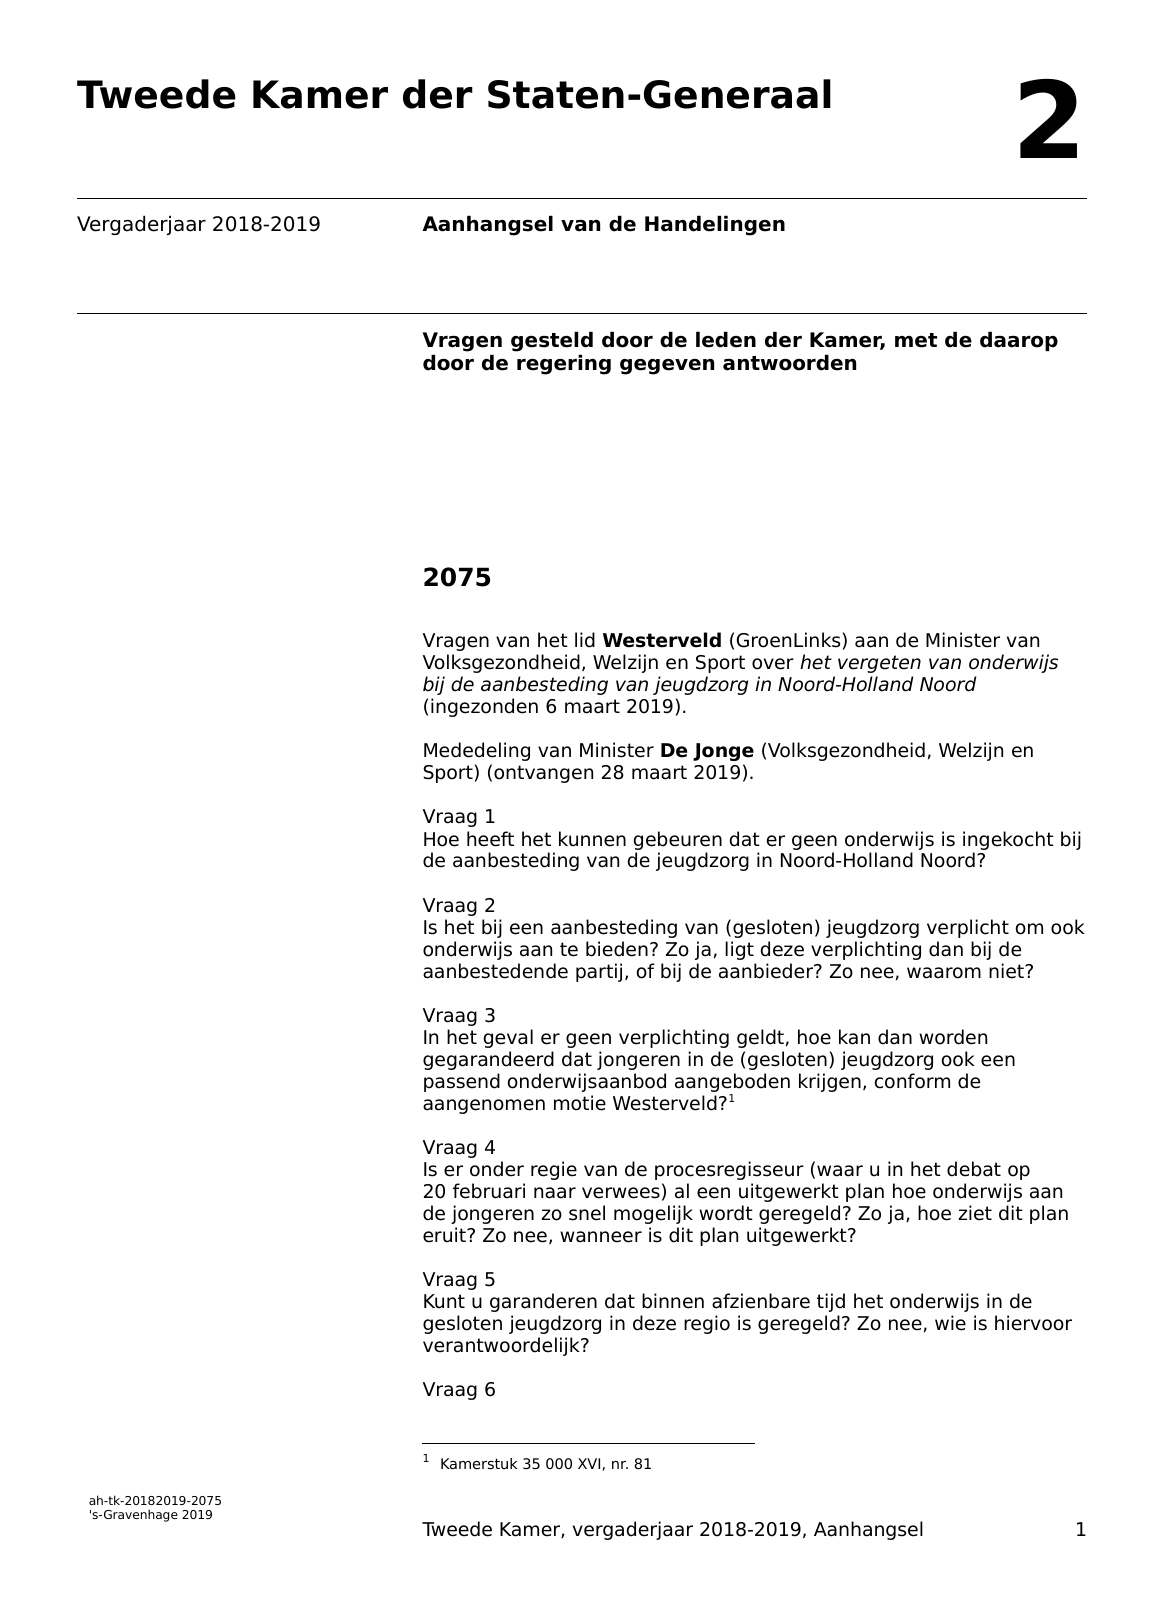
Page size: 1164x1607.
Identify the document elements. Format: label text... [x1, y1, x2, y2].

text Vraag 5 [422, 1269, 1087, 1291]
text Hoe heeft het kunnen gebeuren dat er geen onderwijs is ingekocht bij de aanbesteding van de jeugdzorg in Noord-Holland Noord? [422, 828, 1087, 872]
text Is er onder regie van de procesregisseur (waar u in het debat op 20 februari naar verwees) al een uitgewerkt plan hoe onderwijs aan de jongeren zo snel mogelijk wordt geregeld? Zo ja, hoe ziet dit plan eruit? Zo nee, wanneer is dit plan uitgewerkt? [422, 1159, 1087, 1247]
table_cell [77, 314, 422, 375]
table_header Tweede Kamer der Staten-Generaal [77, 59, 886, 198]
text Vraag 3 [422, 1005, 1087, 1027]
text Kunt u garanderen dat binnen afzienbare tijd het onderwijs in de gesloten jeugdzorg in deze regio is geregeld? Zo nee, wie is hiervoor verantwoordelijk? [422, 1291, 1087, 1357]
text Vraag 1 [422, 806, 1087, 828]
text Mededeling van Minister De Jonge (Volksgezondheid, Welzijn en Sport) (ontvangen 28 maart 2019). [422, 740, 1087, 784]
text Is het bij een aanbesteding van (gesloten) jeugdzorg verplicht om ook onderwijs aan te bieden? Zo ja, ligt deze verplichting dan bij de aanbestedende partij, of bij de aanbieder? Zo nee, waarom niet? [422, 917, 1087, 982]
table_header 2 [886, 59, 1087, 198]
text Vraag 6 [422, 1379, 1087, 1401]
table_cell Aanhangsel van de Handelingen [422, 199, 1087, 313]
text 's-Gravenhage 2019 [88, 1508, 323, 1522]
table_cell Vergaderjaar 2018-2019 [77, 199, 422, 313]
text 2075 [422, 563, 1087, 592]
text Vragen van het lid Westerveld (GroenLinks) aan de Minister van Volksgezondheid, Welzijn en Sport over het vergeten van onderwijs bij de aanbesteding van jeugdzorg in Noord-Holland Noord (ingezonden 6 maart 2019). [422, 630, 1087, 718]
table_cell Vragen gesteld door de leden der Kamer, met de daarop door de regering gegeven antwoorden [422, 314, 1087, 375]
text ah-tk-20182019-2075 [88, 1494, 323, 1508]
text Vraag 2 [422, 894, 1087, 917]
text Vraag 4 [422, 1137, 1087, 1159]
text In het geval er geen verplichting geldt, hoe kan dan worden gegarandeerd dat jongeren in de (gesloten) jeugdzorg ook een passend onderwijsaanbod aangeboden krijgen, conform de aangenomen motie Westerveld? [422, 1027, 1087, 1114]
text Kamerstuk 35 000 XVI, nr. 81 [422, 1452, 1087, 1474]
